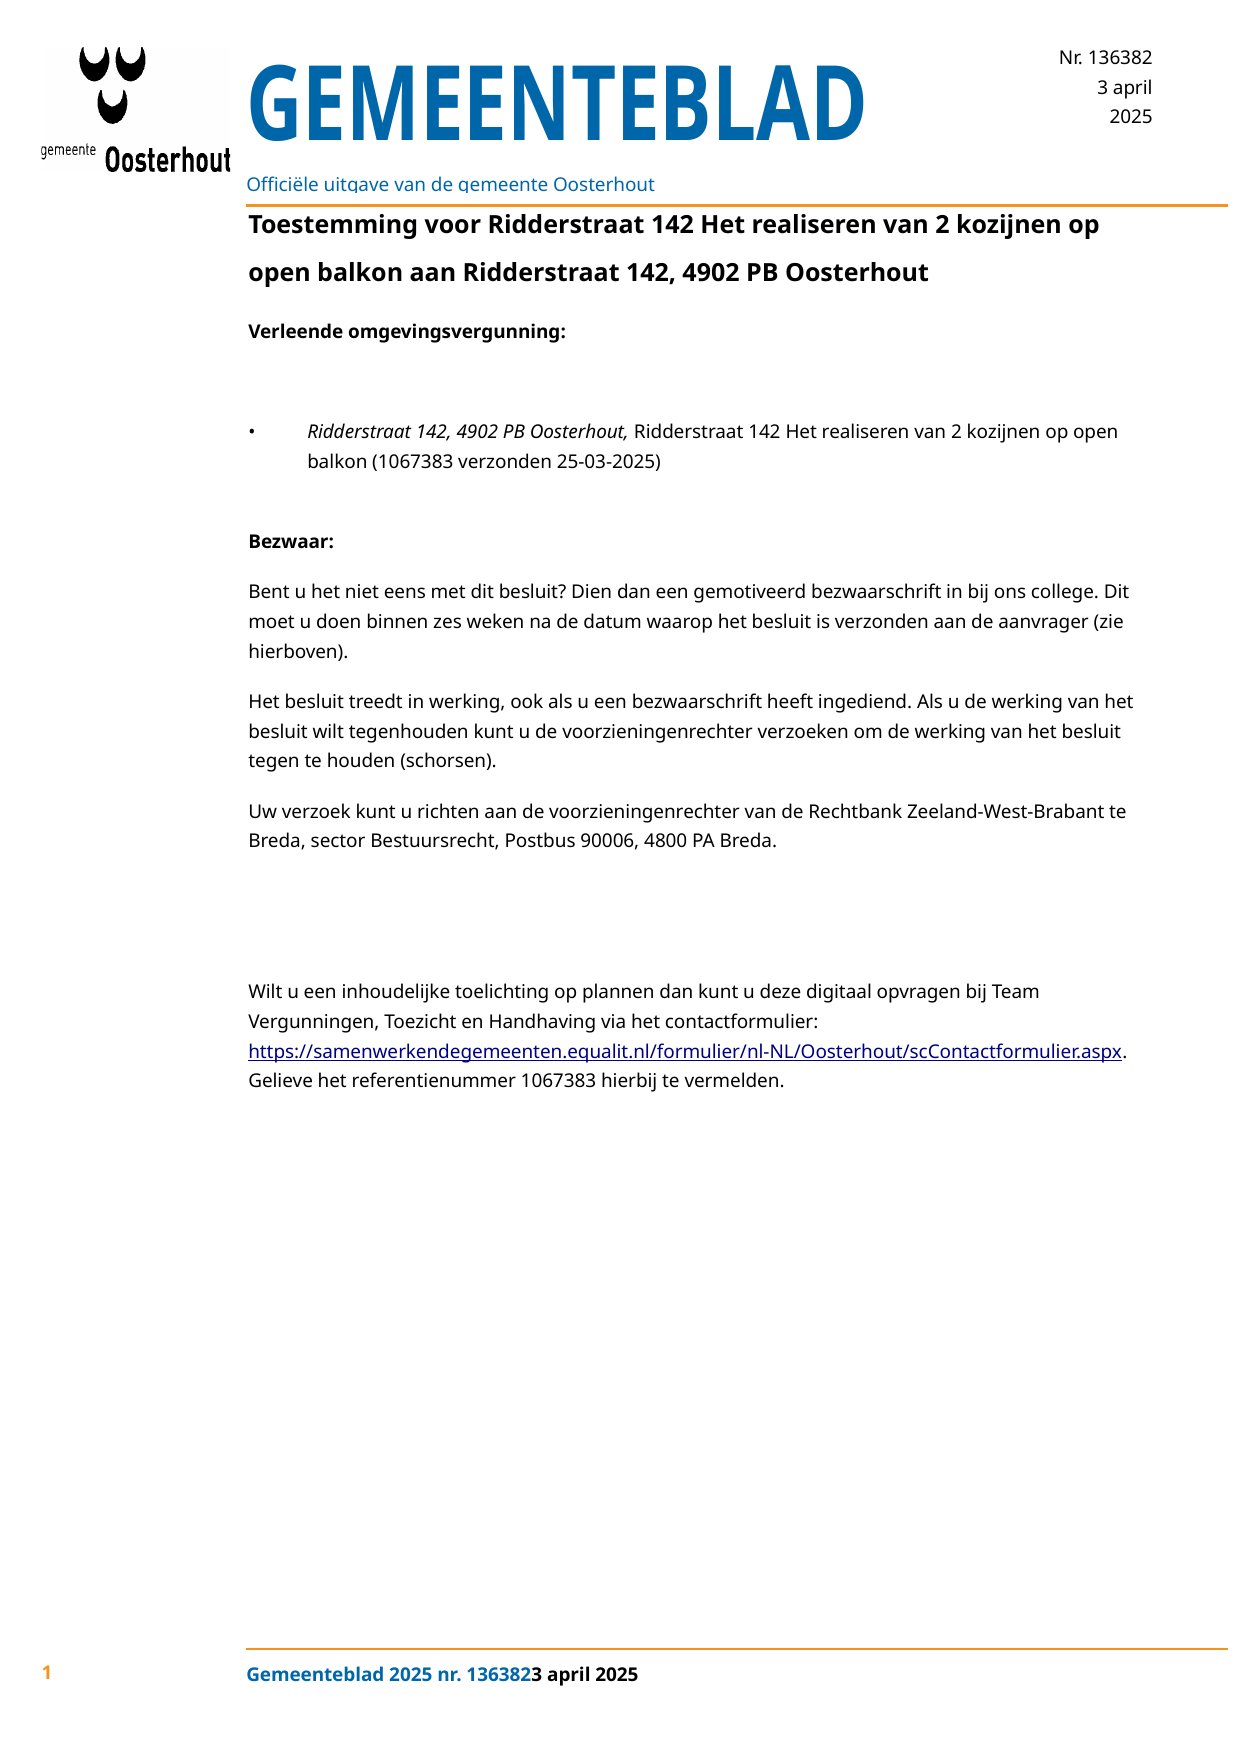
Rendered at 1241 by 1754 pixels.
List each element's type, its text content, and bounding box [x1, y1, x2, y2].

text Verleende omgevingsvergunning: [248, 318, 1152, 344]
text Wilt u een inhoudelijke toelichting op plannen dan kunt u deze digitaal opvragen bij Team Vergunningen, Toezicht en Handhaving via het contactformulier: https://samenwerkendegemeenten.equalit.nl/formulier/nl-NL/Oosterhout/scContactformulier.aspx. Gelieve het referentienummer 1067383 hierbij te vermelden. [248, 979, 1152, 1093]
picture [41, 47, 231, 172]
text Bezwaar: [248, 528, 1152, 554]
text Uw verzoek kunt u richten aan de voorzieningenrechter van de Rechtbank Zeeland-West-Brabant te Breda, sector Bestuursrecht, Postbus 90006, 4800 PA Breda. [248, 798, 1152, 853]
list Ridderstraat 142, 4902 PB Oosterhout, Ridderstraat 142 Het realiseren van 2 kozijnen op open balkon (1067383 verzonden 25-03-2025) [248, 419, 1152, 474]
text Het besluit treedt in werking, ook als u een bezwaarschrift heeft ingediend. Als u de werking van het besluit wilt tegenhouden kunt u de voorzieningenrechter verzoeken om de werking van het besluit tegen te houden (schorsen). [248, 688, 1152, 773]
text Toestemming voor Ridderstraat 142 Het realiseren van 2 kozijnen op open balkon aan Ridderstraat 142, 4902 PB Oosterhout [248, 207, 1152, 288]
text Bent u het niet eens met dit besluit? Dien dan een gemotiveerd bezwaarschrift in bij ons college. Dit moet u doen binnen zes weken na de datum waarop het besluit is verzonden aan de aanvrager (zie hierboven). [248, 579, 1152, 664]
